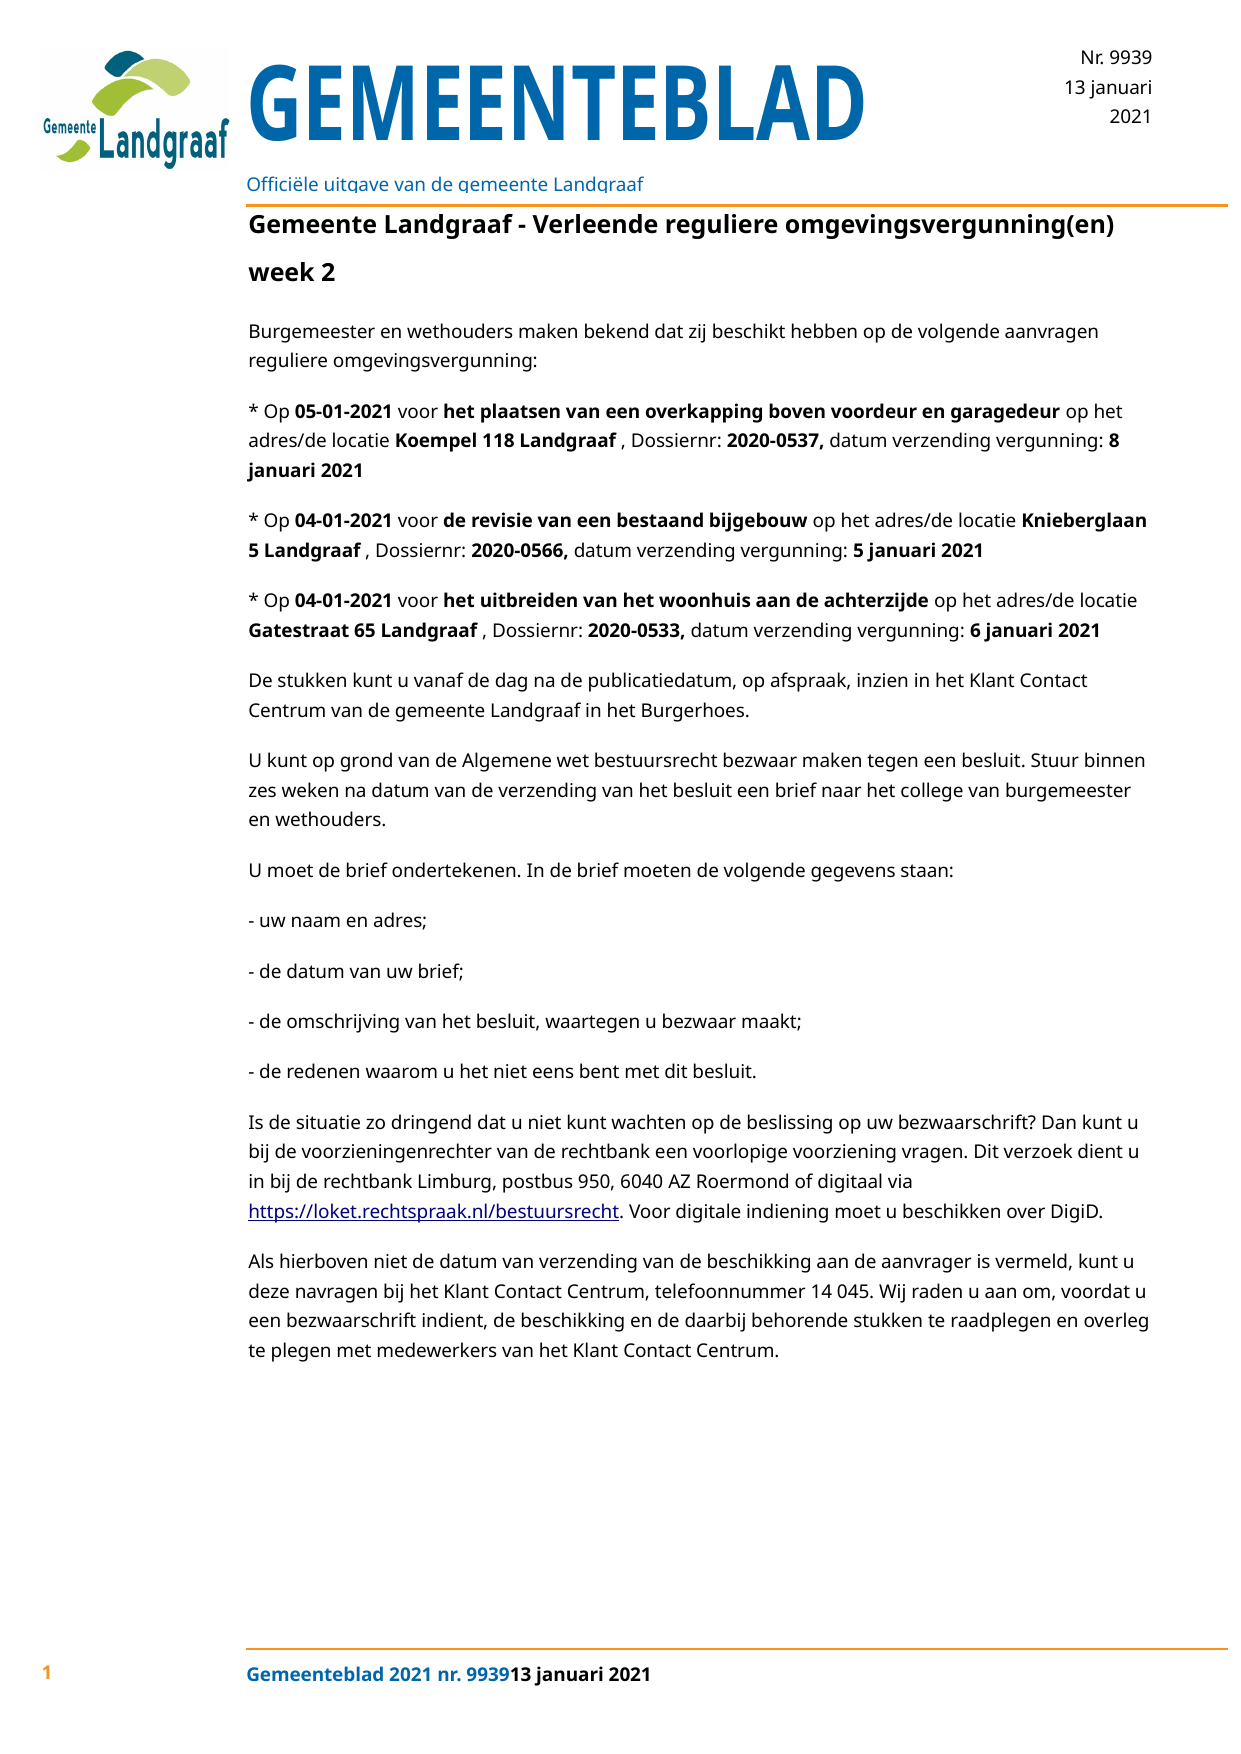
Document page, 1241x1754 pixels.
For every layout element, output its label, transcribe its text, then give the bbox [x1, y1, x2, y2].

text U kunt op grond van de Algemene wet bestuursrecht bezwaar maken tegen een besluit. Stuur binnen zes weken na datum van de verzending van het besluit een brief naar het college van burgemeester en wethouders. [248, 747, 1152, 832]
text * Op 05-01-2021 voor het plaatsen van een overkapping boven voordeur en garagedeur op het adres/de locatie Koempel 118 Landgraaf , Dossiernr: 2020-0537, datum verzending vergunning: 8 januari 2021 [248, 398, 1152, 483]
text - de omschrijving van het besluit, waartegen u bezwaar maakt; [248, 1008, 1152, 1034]
text Gemeente Landgraaf - Verleende reguliere omgevingsvergunning(en) week 2 [248, 207, 1152, 288]
text Is de situatie zo dringend dat u niet kunt wachten op de beslissing op uw bezwaarschrift? Dan kunt u bij de voorzieningenrechter van de rechtbank een voorlopige voorziening vragen. Dit verzoek dient u in bij de rechtbank Limburg, postbus 950, 6040 AZ Roermond of digitaal via https://loket.rechtspraak.nl/bestuursrecht. Voor digitale indiening moet u beschikken over DigiD. [248, 1109, 1152, 1224]
text - de redenen waarom u het niet eens bent met dit besluit. [248, 1059, 1152, 1084]
text U moet de brief ondertekenen. In de brief moeten de volgende gegevens staan: [248, 857, 1152, 883]
text De stukken kunt u vanaf de dag na de publicatiedatum, op afspraak, inzien in het Klant Contact Centrum van de gemeente Landgraaf in het Burgerhoes. [248, 667, 1152, 723]
text Burgemeester en wethouders maken bekend dat zij beschikt hebben op de volgende aanvragen reguliere omgevingsvergunning: [248, 318, 1152, 373]
text - uw naam en adres; [248, 907, 1152, 933]
text * Op 04-01-2021 voor het uitbreiden van het woonhuis aan de achterzijde op het adres/de locatie Gatestraat 65 Landgraaf , Dossiernr: 2020-0533, datum verzending vergunning: 6 januari 2021 [248, 587, 1152, 643]
text - de datum van uw brief; [248, 958, 1152, 984]
text * Op 04-01-2021 voor de revisie van een bestaand bijgebouw op het adres/de locatie Knieberglaan 5 Landgraaf , Dossiernr: 2020-0566, datum verzending vergunning: 5 januari 2021 [248, 507, 1152, 563]
text Als hierboven niet de datum van verzending van de beschikking aan de aanvrager is vermeld, kunt u deze navragen bij het Klant Contact Centrum, telefoonnummer 14 045. Wij raden u aan om, voordat u een bezwaarschrift indient, de beschikking en de daarbij behorende stukken te raadplegen en overleg te plegen met medewerkers van het Klant Contact Centrum. [248, 1248, 1152, 1363]
picture [41, 47, 231, 172]
